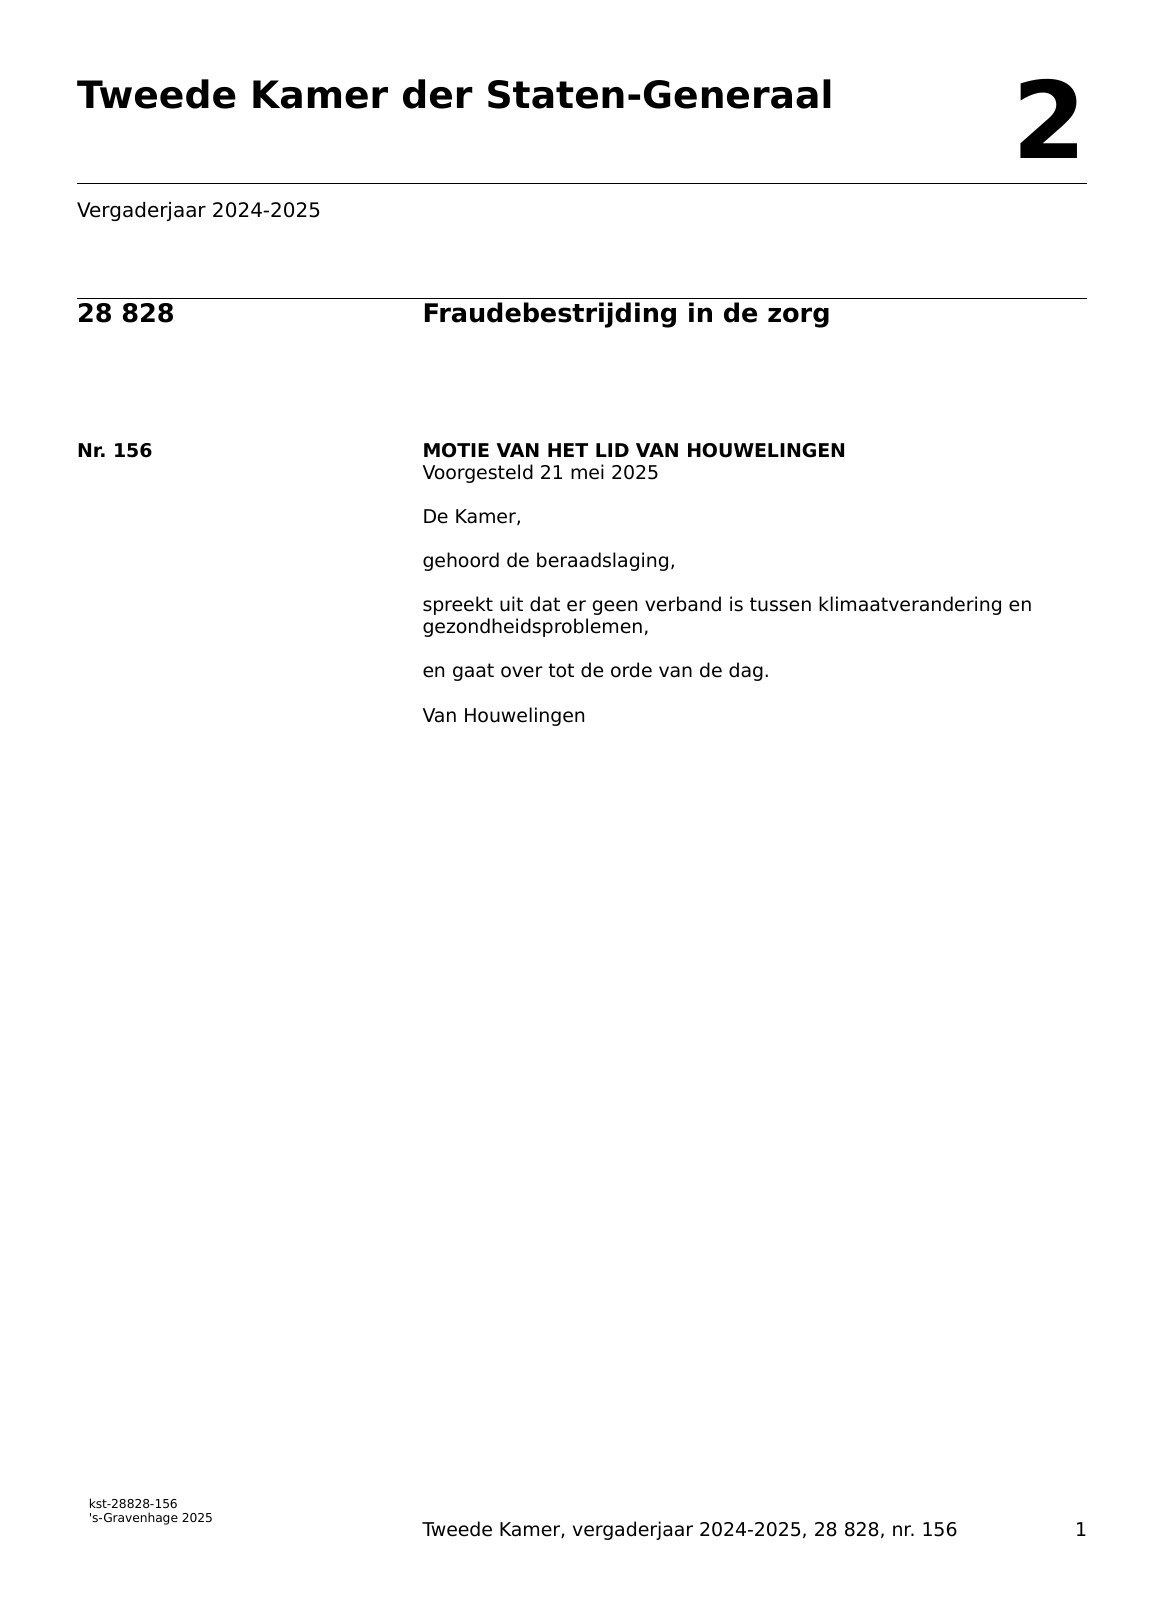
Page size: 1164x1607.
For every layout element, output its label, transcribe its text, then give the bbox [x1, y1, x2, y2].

text spreekt uit dat er geen verband is tussen klimaatverandering en gezondheidsproblemen, [422, 594, 1087, 638]
text Van Houwelingen [422, 704, 1087, 726]
text Voorgesteld 21 mei 2025 [422, 462, 1087, 484]
table_header Tweede Kamer der Staten-Generaal [77, 59, 886, 183]
text De Kamer, [422, 506, 1087, 528]
text kst-28828-156 [88, 1497, 323, 1511]
text 's-Gravenhage 2025 [88, 1511, 323, 1525]
table_cell Vergaderjaar 2024-2025 [77, 184, 1087, 298]
text en gaat over tot de orde van de dag. [422, 660, 1087, 682]
text gehoord de beraadslaging, [422, 550, 1087, 572]
subtitle 28 828 Fraudebestrijding in de zorg [77, 299, 1087, 329]
subtitle Nr. 156 MOTIE VAN HET LID VAN HOUWELINGEN [77, 440, 1087, 462]
table_header 2 [886, 59, 1087, 183]
